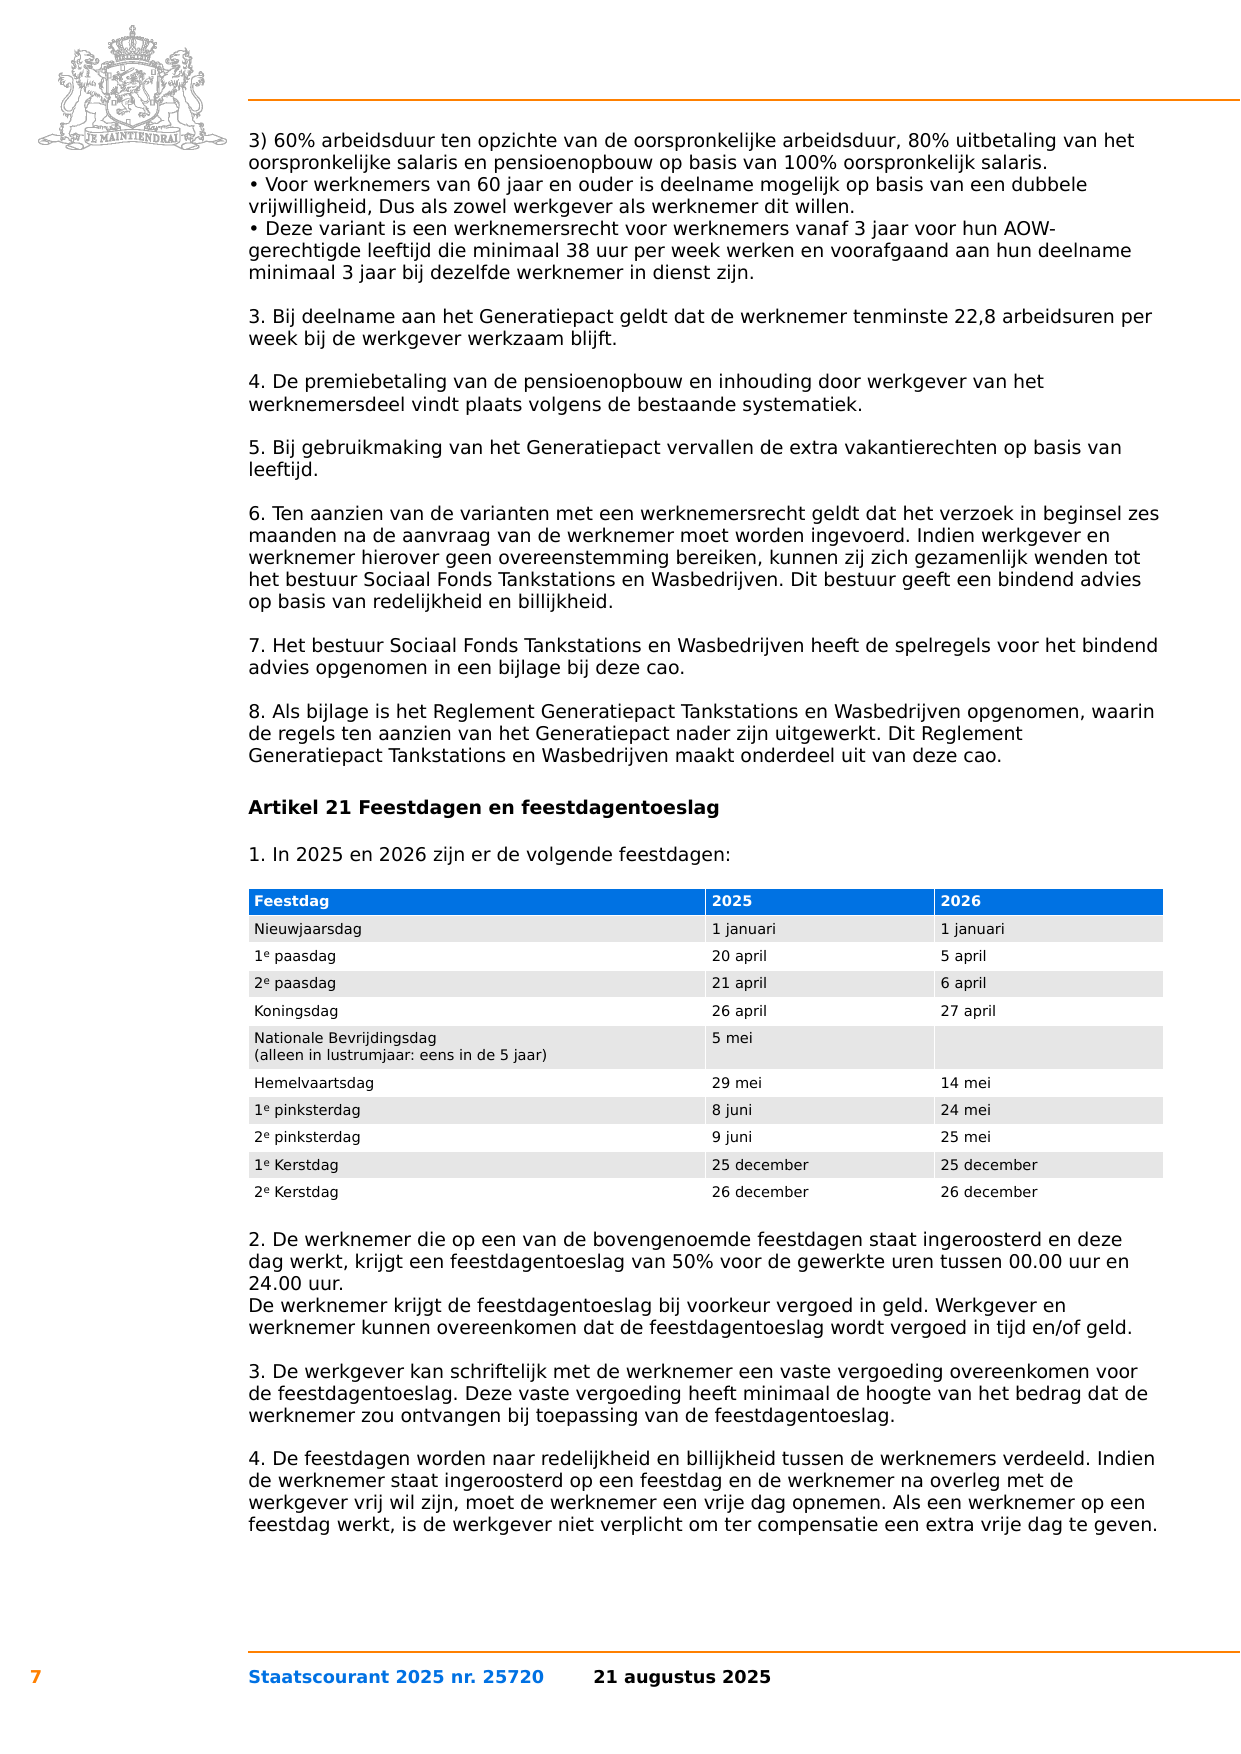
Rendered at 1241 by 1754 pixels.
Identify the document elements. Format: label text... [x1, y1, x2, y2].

table_cell 1 januari [935, 916, 1163, 942]
text 2. De werknemer die op een van de bovengenoemde feestdagen staat ingeroosterd en deze dag werkt, krijgt een feestdagentoeslag van 50% voor de gewerkte uren tussen 00.00 uur en 24.00 uur. [248, 1229, 1163, 1295]
table_header Feestdag [249, 889, 705, 915]
table_cell 1e pinksterdag [249, 1097, 705, 1124]
table_cell 1e Kerstdag [249, 1152, 705, 1178]
text 7. Het bestuur Sociaal Fonds Tankstations en Wasbedrijven heeft de spelregels voor het bindend advies opgenomen in een bijlage bij deze cao. [248, 635, 1163, 679]
text 3. De werkgever kan schriftelijk met de werknemer een vaste vergoeding overeenkomen voor de feestdagentoeslag. Deze vaste vergoeding heeft minimaal de hoogte van het bedrag dat de werknemer zou ontvangen bij toepassing van de feestdagentoeslag. [248, 1361, 1163, 1426]
picture [38, 25, 227, 150]
table_cell 26 april [706, 998, 934, 1024]
table_cell Hemelvaartsdag [249, 1070, 705, 1096]
table_cell 25 mei [935, 1125, 1163, 1151]
table_cell Nationale Bevrijdingsdag (alleen in lustrumjaar: eens in de 5 jaar) [249, 1026, 705, 1069]
table_cell 2e paasdag [249, 971, 705, 997]
table_header 2025 [706, 889, 934, 915]
text De werknemer krijgt de feestdagentoeslag bij voorkeur vergoed in geld. Werkgever en werknemer kunnen overeenkomen dat de feestdagentoeslag wordt vergoed in tijd en/of geld. [248, 1295, 1163, 1339]
table_cell [935, 1026, 1163, 1069]
table_cell 24 mei [935, 1097, 1163, 1124]
text 3. Bij deelname aan het Generatiepact geldt dat de werknemer tenminste 22,8 arbeidsuren per week bij de werkgever werkzaam blijft. [248, 306, 1163, 349]
table_cell 2e Kerstdag [249, 1180, 705, 1206]
table_cell 6 april [935, 971, 1163, 997]
text • Deze variant is een werknemersrecht voor werknemers vanaf 3 jaar voor hun AOW-gerechtigde leeftijd die minimaal 38 uur per week werken en voorafgaand aan hun deelname minimaal 3 jaar bij dezelfde werknemer in dienst zijn. [248, 218, 1163, 284]
text 6. Ten aanzien van de varianten met een werknemersrecht geldt dat het verzoek in beginsel zes maanden na de aanvraag van de werknemer moet worden ingevoerd. Indien werkgever en werknemer hierover geen overeenstemming bereiken, kunnen zij zich gezamenlijk wenden tot het bestuur Sociaal Fonds Tankstations en Wasbedrijven. Dit bestuur geeft een bindend advies op basis van redelijkheid en billijkheid. [248, 503, 1163, 613]
table_cell 2e pinksterdag [249, 1125, 705, 1151]
table_header 2026 [935, 889, 1163, 915]
text 4. De feestdagen worden naar redelijkheid en billijkheid tussen de werknemers verdeeld. Indien de werknemer staat ingeroosterd op een feestdag en de werknemer na overleg met de werkgever vrij wil zijn, moet de werknemer een vrije dag opnemen. Als een werknemer op een feestdag werkt, is de werkgever niet verplicht om ter compensatie een extra vrije dag te geven. [248, 1448, 1163, 1536]
table_cell 26 december [706, 1180, 934, 1206]
text • Voor werknemers van 60 jaar en ouder is deelname mogelijk op basis van een dubbele vrijwilligheid, Dus als zowel werkgever als werknemer dit willen. [248, 174, 1163, 218]
table_cell 9 juni [706, 1125, 934, 1151]
table_cell Koningsdag [249, 998, 705, 1024]
subtitle Artikel 21 Feestdagen en feestdagentoeslag [248, 797, 1163, 819]
table_cell 8 juni [706, 1097, 934, 1124]
table_cell 25 december [706, 1152, 934, 1178]
table_cell 1 januari [706, 916, 934, 942]
table_cell 5 mei [706, 1026, 934, 1069]
table_cell Nieuwjaarsdag [249, 916, 705, 942]
table_cell 26 december [935, 1180, 1163, 1206]
text 3) 60% arbeidsduur ten opzichte van de oorspronkelijke arbeidsduur, 80% uitbetaling van het oorspronkelijke salaris en pensioenopbouw op basis van 100% oorspronkelijk salaris. [248, 130, 1163, 174]
text 4. De premiebetaling van de pensioenopbouw en inhouding door werkgever van het werknemersdeel vindt plaats volgens de bestaande systematiek. [248, 371, 1163, 415]
table_cell 27 april [935, 998, 1163, 1024]
table_cell 20 april [706, 943, 934, 970]
table_cell 5 april [935, 943, 1163, 970]
table_cell 21 april [706, 971, 934, 997]
text 8. Als bijlage is het Reglement Generatiepact Tankstations en Wasbedrijven opgenomen, waarin de regels ten aanzien van het Generatiepact nader zijn uitgewerkt. Dit Reglement Generatiepact Tankstations en Wasbedrijven maakt onderdeel uit van deze cao. [248, 701, 1163, 767]
text 5. Bij gebruikmaking van het Generatiepact vervallen de extra vakantierechten op basis van leeftijd. [248, 437, 1163, 481]
table_cell 1e paasdag [249, 943, 705, 970]
table_cell 29 mei [706, 1070, 934, 1096]
table_cell 25 december [935, 1152, 1163, 1178]
table_cell 14 mei [935, 1070, 1163, 1096]
text 1. In 2025 en 2026 zijn er de volgende feestdagen: [248, 844, 1163, 866]
